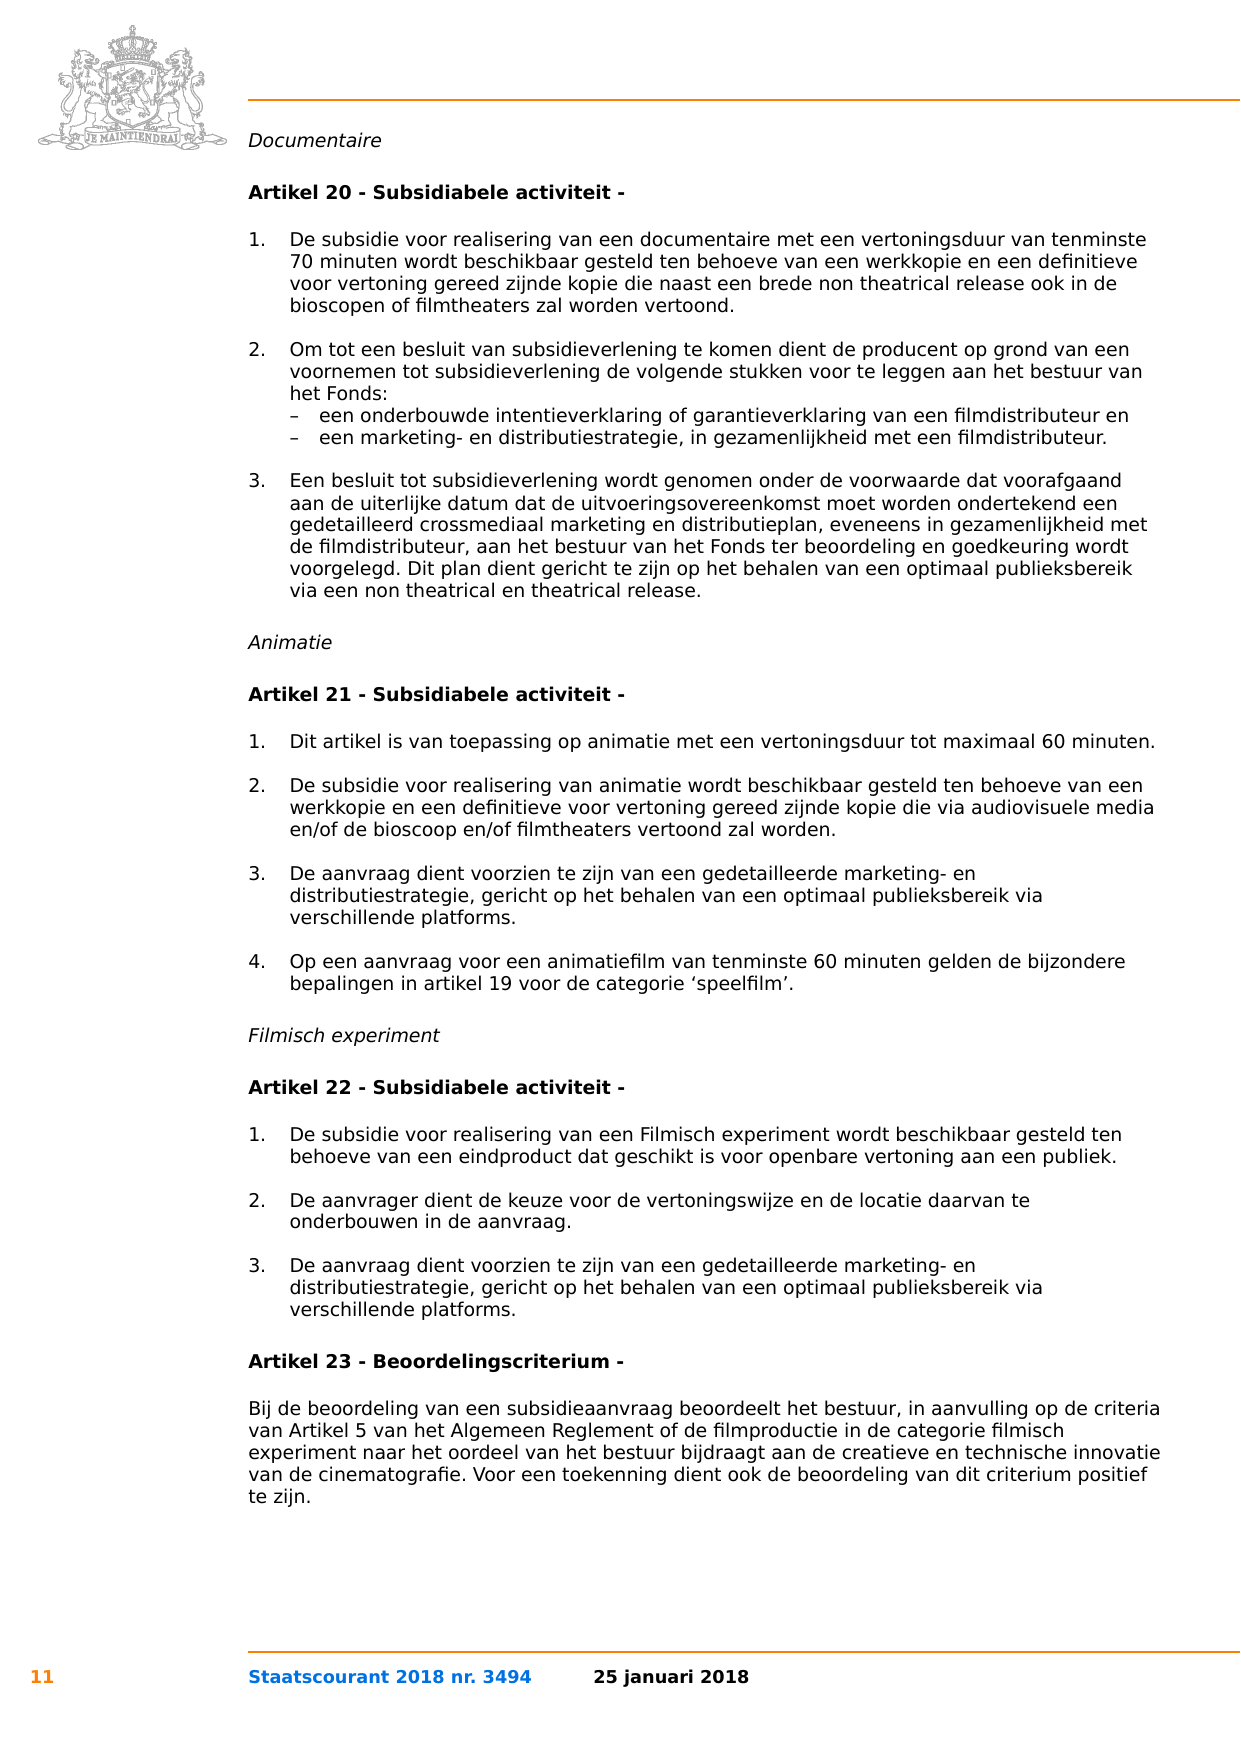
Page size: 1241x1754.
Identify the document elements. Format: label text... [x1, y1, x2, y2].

text 1. De subsidie voor realisering van een documentaire met een vertoningsduur van tenminste 70 minuten wordt beschikbaar gesteld ten behoeve van een werkkopie en een definitieve voor vertoning gereed zijnde kopie die naast een brede non theatrical release ook in de bioscopen of filmtheaters zal worden vertoond. [248, 229, 1163, 317]
text 1. De subsidie voor realisering van een Filmisch experiment wordt beschikbaar gesteld ten behoeve van een eindproduct dat geschikt is voor openbare vertoning aan een publiek. [248, 1124, 1163, 1168]
text 2. Om tot een besluit van subsidieverlening te komen dient de producent op grond van een voornemen tot subsidieverlening de volgende stukken voor te leggen aan het bestuur van het Fonds: [248, 339, 1163, 404]
text – een marketing- en distributiestrategie, in gezamenlijkheid met een filmdistributeur. [289, 427, 1163, 448]
text 3. Een besluit tot subsidieverlening wordt genomen onder de voorwaarde dat voorafgaand aan de uiterlijke datum dat de uitvoeringsovereenkomst moet worden ondertekend een gedetailleerd crossmediaal marketing en distributieplan, eveneens in gezamenlijkheid met de filmdistributeur, aan het bestuur van het Fonds ter beoordeling en goedkeuring wordt voorgelegd. Dit plan dient gericht te zijn op het behalen van een optimaal publieksbereik via een non theatrical en theatrical release. [248, 470, 1163, 602]
subtitle Artikel 21 - Subsidiabele activiteit - [248, 684, 1163, 706]
subtitle Documentaire [248, 130, 1163, 152]
subtitle Animatie [248, 632, 1163, 654]
picture [38, 25, 227, 150]
text 3. De aanvraag dient voorzien te zijn van een gedetailleerde marketing- en distributiestrategie, gericht op het behalen van een optimaal publieksbereik via verschillende platforms. [248, 1255, 1163, 1321]
text 2. De subsidie voor realisering van animatie wordt beschikbaar gesteld ten behoeve van een werkkopie en een definitieve voor vertoning gereed zijnde kopie die via audiovisuele media en/of de bioscoop en/of filmtheaters vertoond zal worden. [248, 775, 1163, 841]
subtitle Filmisch experiment [248, 1025, 1163, 1047]
text 4. Op een aanvraag voor een animatiefilm van tenminste 60 minuten gelden de bijzondere bepalingen in artikel 19 voor de categorie ‘speelfilm’. [248, 951, 1163, 995]
text – een onderbouwde intentieverklaring of garantieverklaring van een filmdistributeur en [289, 404, 1163, 427]
subtitle Artikel 23 - Beoordelingscriterium - [248, 1351, 1163, 1373]
subtitle Artikel 22 - Subsidiabele activiteit - [248, 1077, 1163, 1099]
text 2. De aanvrager dient de keuze voor de vertoningswijze en de locatie daarvan te onderbouwen in de aanvraag. [248, 1189, 1163, 1233]
subtitle Artikel 20 - Subsidiabele activiteit - [248, 182, 1163, 204]
text 3. De aanvraag dient voorzien te zijn van een gedetailleerde marketing- en distributiestrategie, gericht op het behalen van een optimaal publieksbereik via verschillende platforms. [248, 863, 1163, 929]
text 1. Dit artikel is van toepassing op animatie met een vertoningsduur tot maximaal 60 minuten. [248, 731, 1163, 753]
text Bij de beoordeling van een subsidieaanvraag beoordeelt het bestuur, in aanvulling op de criteria van Artikel 5 van het Algemeen Reglement of de filmproductie in de categorie filmisch experiment naar het oordeel van het bestuur bijdraagt aan de creatieve en technische innovatie van de cinematografie. Voor een toekenning dient ook de beoordeling van dit criterium positief te zijn. [248, 1398, 1163, 1508]
